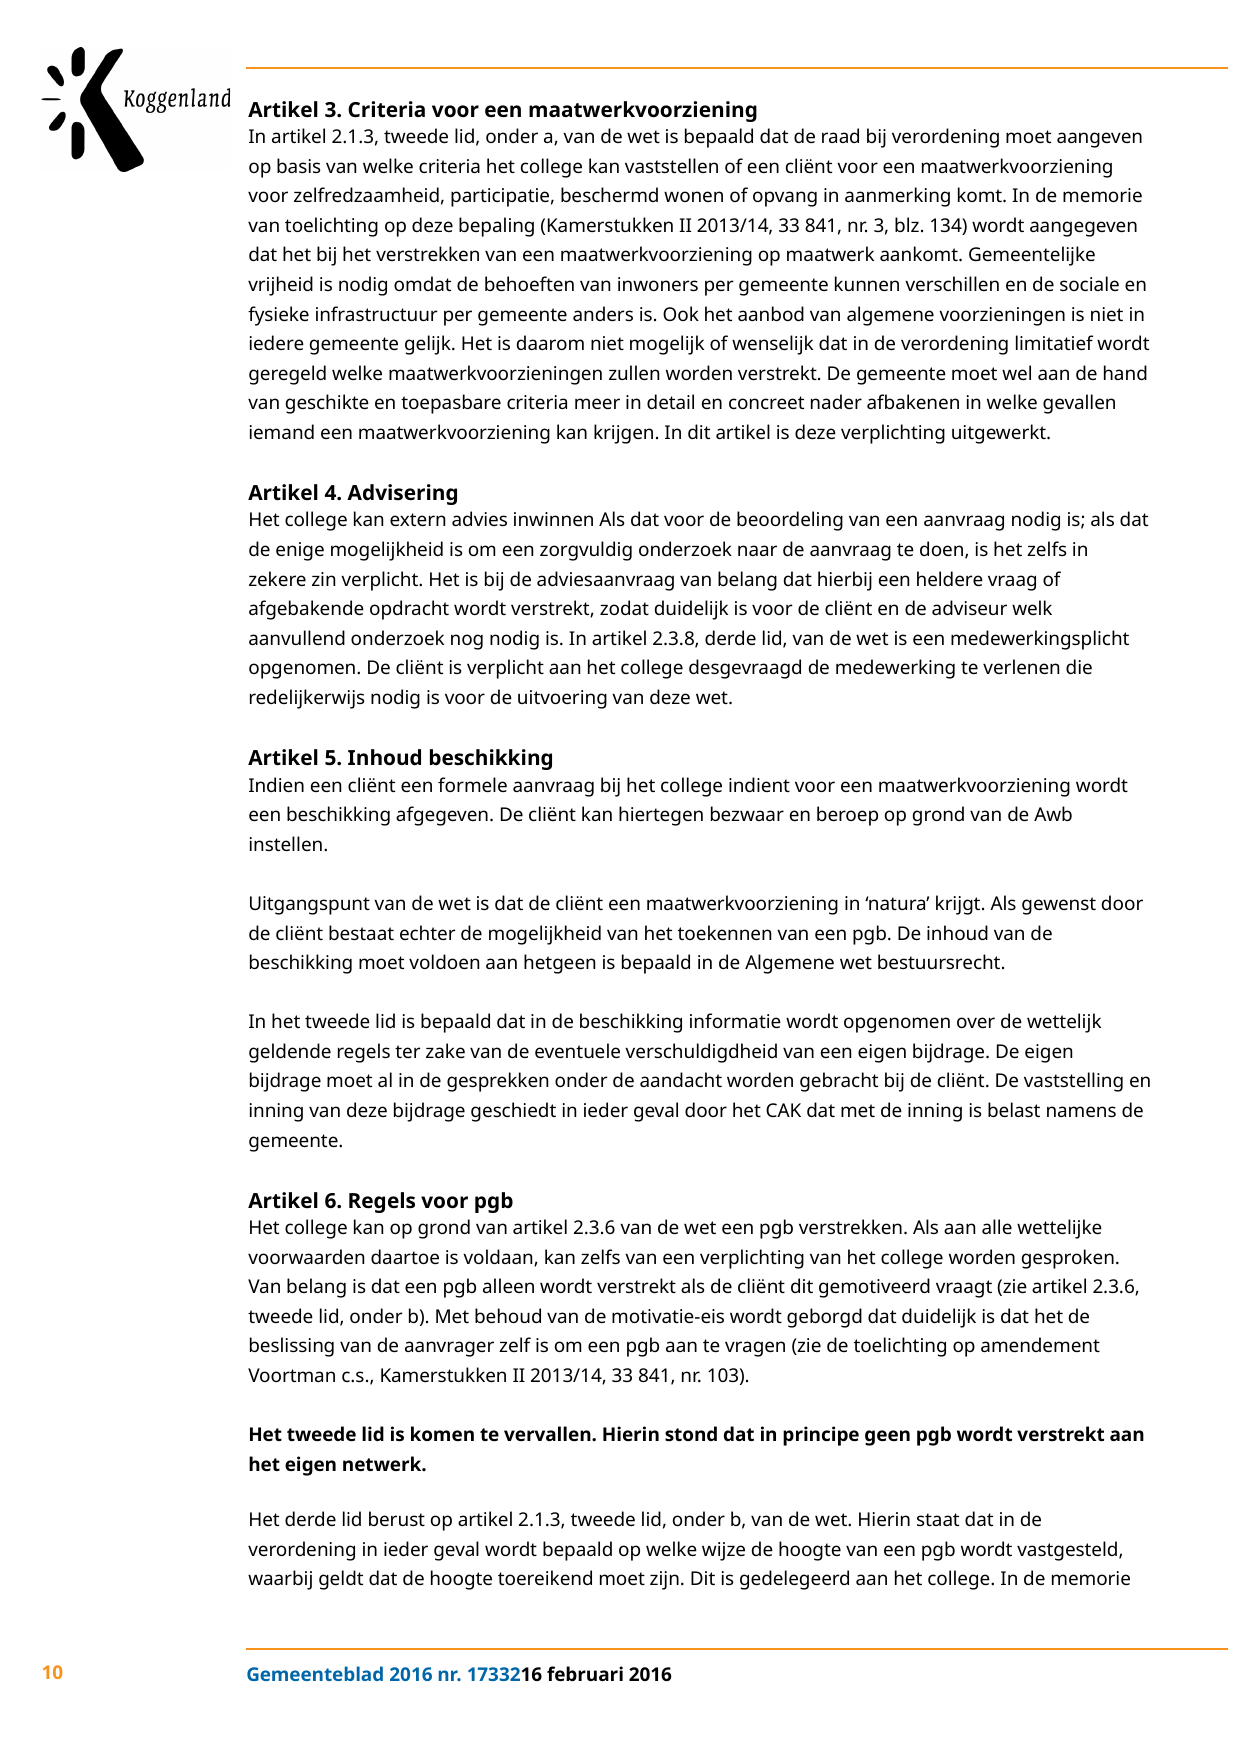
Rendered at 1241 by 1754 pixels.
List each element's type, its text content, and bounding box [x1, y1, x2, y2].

text Uitgangspunt van de wet is dat de cliënt een maatwerkvoorziening in ‘natura’ krijgt. Als gewenst door de cliënt bestaat echter de mogelijkheid van het toekennen van een pgb. De inhoud van de beschikking moet voldoen aan hetgeen is bepaald in de Algemene wet bestuursrecht. [248, 890, 1152, 975]
text Het college kan extern advies inwinnen Als dat voor de beoordeling van een aanvraag nodig is; als dat de enige mogelijkheid is om een zorgvuldig onderzoek naar de aanvraag te doen, is het zelfs in zekere zin verplicht. Het is bij de adviesaanvraag van belang dat hierbij een heldere vraag of afgebakende opdracht wordt verstrekt, zodat duidelijk is voor de cliënt en de adviseur welk aanvullend onderzoek nog nodig is. In artikel 2.3.8, derde lid, van de wet is een medewerkingsplicht opgenomen. De cliënt is verplicht aan het college desgevraagd de medewerking te verlenen die redelijkerwijs nodig is voor de uitvoering van deze wet. [248, 507, 1152, 710]
picture [41, 47, 231, 172]
text Het college kan op grond van artikel 2.3.6 van de wet een pgb verstrekken. Als aan alle wettelijke voorwaarden daartoe is voldaan, kan zelfs van een verplichting van het college worden gesproken. Van belang is dat een pgb alleen wordt verstrekt als de cliënt dit gemotiveerd vraagt (zie artikel 2.3.6, tweede lid, onder b). Met behoud van de motivatie-eis wordt geborgd dat duidelijk is dat het de beslissing van de aanvrager zelf is om een pgb aan te vragen (zie de toelichting op amendement Voortman c.s., Kamerstukken II 2013/14, 33 841, nr. 103). [248, 1214, 1152, 1388]
text In het tweede lid is bepaald dat in de beschikking informatie wordt opgenomen over de wettelijk geldende regels ter zake van de eventuele verschuldigdheid van een eigen bijdrage. De eigen bijdrage moet al in de gesprekken onder de aandacht worden gebracht bij de cliënt. De vaststelling en inning van deze bijdrage geschiedt in ieder geval door het CAK dat met de inning is belast namens de gemeente. [248, 1008, 1152, 1152]
text Het tweede lid is komen te vervallen. Hierin stond dat in principe geen pgb wordt verstrekt aan het eigen netwerk. [248, 1421, 1152, 1477]
text Indien een cliënt een formele aanvraag bij het college indient voor een maatwerkvoorziening wordt een beschikking afgegeven. De cliënt kan hiertegen bezwaar en beroep op grond van de Awb instellen. [248, 772, 1152, 857]
text In artikel 2.1.3, tweede lid, onder a, van de wet is bepaald dat de raad bij verordening moet aangeven op basis van welke criteria het college kan vaststellen of een cliënt voor een maatwerkvoorziening voor zelfredzaamheid, participatie, beschermd wonen of opvang in aanmerking komt. In de memorie van toelichting op deze bepaling (Kamerstukken II 2013/14, 33 841, nr. 3, blz. 134) wordt aangegeven dat het bij het verstrekken van een maatwerkvoorziening op maatwerk aankomt. Gemeentelijke vrijheid is nodig omdat de behoeften van inwoners per gemeente kunnen verschillen en de sociale en fysieke infrastructuur per gemeente anders is. Ook het aanbod van algemene voorzieningen is niet in iedere gemeente gelijk. Het is daarom niet mogelijk of wenselijk dat in de verordening limitatief wordt geregeld welke maatwerkvoorzieningen zullen worden verstrekt. De gemeente moet wel aan de hand van geschikte en toepasbare criteria meer in detail en concreet nader afbakenen in welke gevallen iemand een maatwerkvoorziening kan krijgen. In dit artikel is deze verplichting uitgewerkt. [248, 123, 1152, 445]
text Het derde lid berust op artikel 2.1.3, tweede lid, onder b, van de wet. Hierin staat dat in de verordening in ieder geval wordt bepaald op welke wijze de hoogte van een pgb wordt vastgesteld, waarbij geldt dat de hoogte toereikend moet zijn. Dit is gedelegeerd aan het college. In de memorie [248, 1506, 1152, 1591]
text Artikel 3. Criteria voor een maatwerkvoorziening [248, 95, 1152, 123]
text Artikel 5. Inhoud beschikking [248, 743, 1152, 772]
text Artikel 4. Advisering [248, 478, 1152, 507]
text Artikel 6. Regels voor pgb [248, 1186, 1152, 1214]
